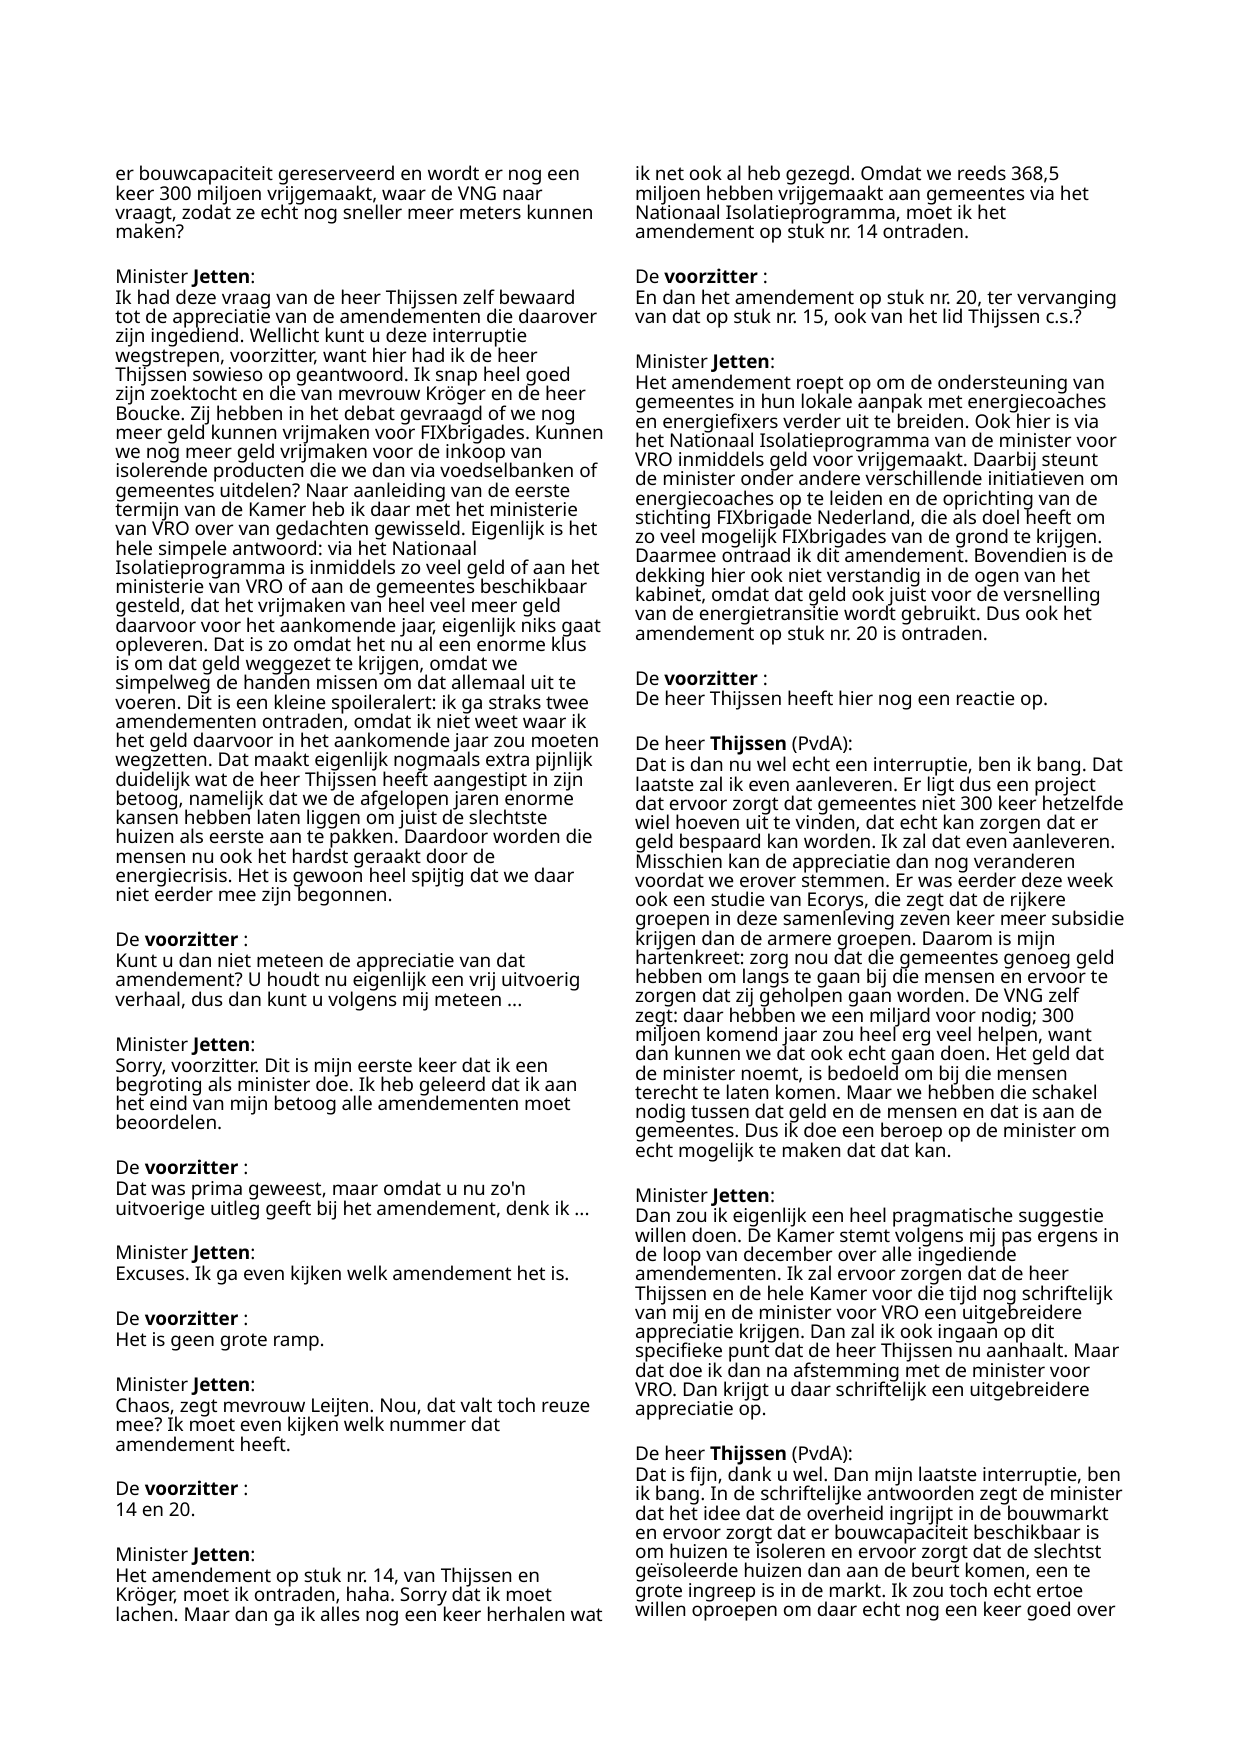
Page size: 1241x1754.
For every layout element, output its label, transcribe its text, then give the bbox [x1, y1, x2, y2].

text er bouwcapaciteit gereserveerd en wordt er nog een keer 300 miljoen vrijgemaakt, waar de VNG naar vraagt, zodat ze echt nog sneller meer meters kunnen maken? [115, 165, 605, 242]
text Chaos, zegt mevrouw Leijten. Nou, dat valt toch reuze mee? Ik moet even kijken welk nummer dat amendement heeft. [115, 1397, 605, 1455]
text De heer Thijssen (PvdA): [635, 731, 1125, 756]
text De heer Thijssen (PvdA): [635, 1440, 1125, 1466]
text Minister Jetten: [115, 1239, 605, 1265]
text Dan zou ik eigenlijk een heel pragmatische suggestie willen doen. De Kamer stemt volgens mij pas ergens in de loop van december over alle ingediende amendementen. Ik zal ervoor zorgen dat de heer Thijssen en de hele Kamer voor die tijd nog schriftelijk van mij en de minister voor VRO een uitgebreidere appreciatie krijgen. Dan zal ik ook ingaan op dit specifieke punt dat de heer Thijssen nu aanhaalt. Maar dat doe ik dan na afstemming met de minister voor VRO. Dan krijgt u daar schriftelijk een uitgebreidere appreciatie op. [635, 1207, 1125, 1419]
text Minister Jetten: [115, 1541, 605, 1567]
text Minister Jetten: [635, 1182, 1125, 1207]
text Minister Jetten: [115, 263, 605, 289]
text De voorzitter : [115, 1305, 605, 1331]
text Sorry, voorzitter. Dit is mijn eerste keer dat ik een begroting als minister doe. Ik heb geleerd dat ik aan het eind van mijn betoog alle amendementen moet beoordelen. [115, 1057, 605, 1134]
text Minister Jetten: [115, 1371, 605, 1397]
text De voorzitter : [635, 665, 1125, 690]
text De voorzitter : [115, 1154, 605, 1180]
text Excuses. Ik ga even kijken welk amendement het is. [115, 1265, 605, 1284]
text ik net ook al heb gezegd. Omdat we reeds 368,5 miljoen hebben vrijgemaakt aan gemeentes via het Nationaal Isolatieprogramma, moet ik het amendement op stuk nr. 14 ontraden. [635, 165, 1125, 242]
text Dat is dan nu wel echt een interruptie, ben ik bang. Dat laatste zal ik even aanleveren. Er ligt dus een project dat ervoor zorgt dat gemeentes niet 300 keer hetzelfde wiel hoeven uit te vinden, dat echt kan zorgen dat er geld bespaard kan worden. Ik zal dat even aanleveren. Misschien kan de appreciatie dan nog veranderen voordat we erover stemmen. Er was eerder deze week ook een studie van Ecorys, die zegt dat de rijkere groepen in deze samenleving zeven keer meer subsidie krijgen dan de armere groepen. Daarom is mijn hartenkreet: zorg nou dat die gemeentes genoeg geld hebben om langs te gaan bij die mensen en ervoor te zorgen dat zij geholpen gaan worden. De VNG zelf zegt: daar hebben we een miljard voor nodig; 300 miljoen komend jaar zou heel erg veel helpen, want dan kunnen we dat ook echt gaan doen. Het geld dat de minister noemt, is bedoeld om bij die mensen terecht te laten komen. Maar we hebben die schakel nodig tussen dat geld en de mensen en dat is aan de gemeentes. Dus ik doe een beroep op de minister om echt mogelijk te maken dat dat kan. [635, 756, 1125, 1161]
text De voorzitter : [115, 1476, 605, 1501]
text Kunt u dan niet meteen de appreciatie van dat amendement? U houdt nu eigenlijk een vrij uitvoerig verhaal, dus dan kunt u volgens mij meteen ... [115, 952, 605, 1010]
text Minister Jetten: [115, 1031, 605, 1057]
text Het amendement op stuk nr. 14, van Thijssen en Kröger, moet ik ontraden, haha. Sorry dat ik moet lachen. Maar dan ga ik alles nog een keer herhalen wat [115, 1567, 605, 1625]
text Het amendement roept op om de ondersteuning van gemeentes in hun lokale aanpak met energiecoaches en energiefixers verder uit te breiden. Ook hier is via het Nationaal Isolatieprogramma van de minister voor VRO inmiddels geld voor vrijgemaakt. Daarbij steunt de minister onder andere verschillende initiatieven om energiecoaches op te leiden en de oprichting van de stichting FIXbrigade Nederland, die als doel heeft om zo veel mogelijk FIXbrigades van de grond te krijgen. Daarmee ontraad ik dit amendement. Bovendien is de dekking hier ook niet verstandig in de ogen van het kabinet, omdat dat geld ook juist voor de versnelling van de energietransitie wordt gebruikt. Dus ook het amendement op stuk nr. 20 is ontraden. [635, 374, 1125, 644]
text De heer Thijssen heeft hier nog een reactie op. [635, 690, 1125, 710]
text Ik had deze vraag van de heer Thijssen zelf bewaard tot de appreciatie van de amendementen die daarover zijn ingediend. Wellicht kunt u deze interruptie wegstrepen, voorzitter, want hier had ik de heer Thijssen sowieso op geantwoord. Ik snap heel goed zijn zoektocht en die van mevrouw Kröger en de heer Boucke. Zij hebben in het debat gevraagd of we nog meer geld kunnen vrijmaken voor FIXbrigades. Kunnen we nog meer geld vrijmaken voor de inkoop van isolerende producten die we dan via voedselbanken of gemeentes uitdelen? Naar aanleiding van de eerste termijn van de Kamer heb ik daar met het ministerie van VRO over van gedachten gewisseld. Eigenlijk is het hele simpele antwoord: via het Nationaal Isolatieprogramma is inmiddels zo veel geld of aan het ministerie van VRO of aan de gemeentes beschikbaar gesteld, dat het vrijmaken van heel veel meer geld daarvoor voor het aankomende jaar, eigenlijk niks gaat opleveren. Dat is zo omdat het nu al een enorme klus is om dat geld weggezet te krijgen, omdat we simpelweg de handen missen om dat allemaal uit te voeren. Dit is een kleine spoileralert: ik ga straks twee amendementen ontraden, omdat ik niet weet waar ik het geld daarvoor in het aankomende jaar zou moeten wegzetten. Dat maakt eigenlijk nogmaals extra pijnlijk duidelijk wat de heer Thijssen heeft aangestipt in zijn betoog, namelijk dat we de afgelopen jaren enorme kansen hebben laten liggen om juist de slechtste huizen als eerste aan te pakken. Daardoor worden die mensen nu ook het hardst geraakt door de energiecrisis. Het is gewoon heel spijtig dat we daar niet eerder mee zijn begonnen. [115, 289, 605, 906]
text Minister Jetten: [635, 348, 1125, 374]
text De voorzitter : [635, 263, 1125, 289]
text Het is geen grote ramp. [115, 1331, 605, 1350]
text 14 en 20. [115, 1501, 605, 1521]
text Dat was prima geweest, maar omdat u nu zo'n uitvoerige uitleg geeft bij het amendement, denk ik ... [115, 1180, 605, 1219]
text En dan het amendement op stuk nr. 20, ter vervanging van dat op stuk nr. 15, ook van het lid Thijssen c.s.? [635, 289, 1125, 327]
text De voorzitter : [115, 926, 605, 952]
text Dat is fijn, dank u wel. Dan mijn laatste interruptie, ben ik bang. In de schriftelijke antwoorden zegt de minister dat het idee dat de overheid ingrijpt in de bouwmarkt en ervoor zorgt dat er bouwcapaciteit beschikbaar is om huizen te isoleren en ervoor zorgt dat de slechtst geïsoleerde huizen dan aan de beurt komen, een te grote ingreep is in de markt. Ik zou toch echt ertoe willen oproepen om daar echt nog een keer goed over [635, 1466, 1125, 1620]
